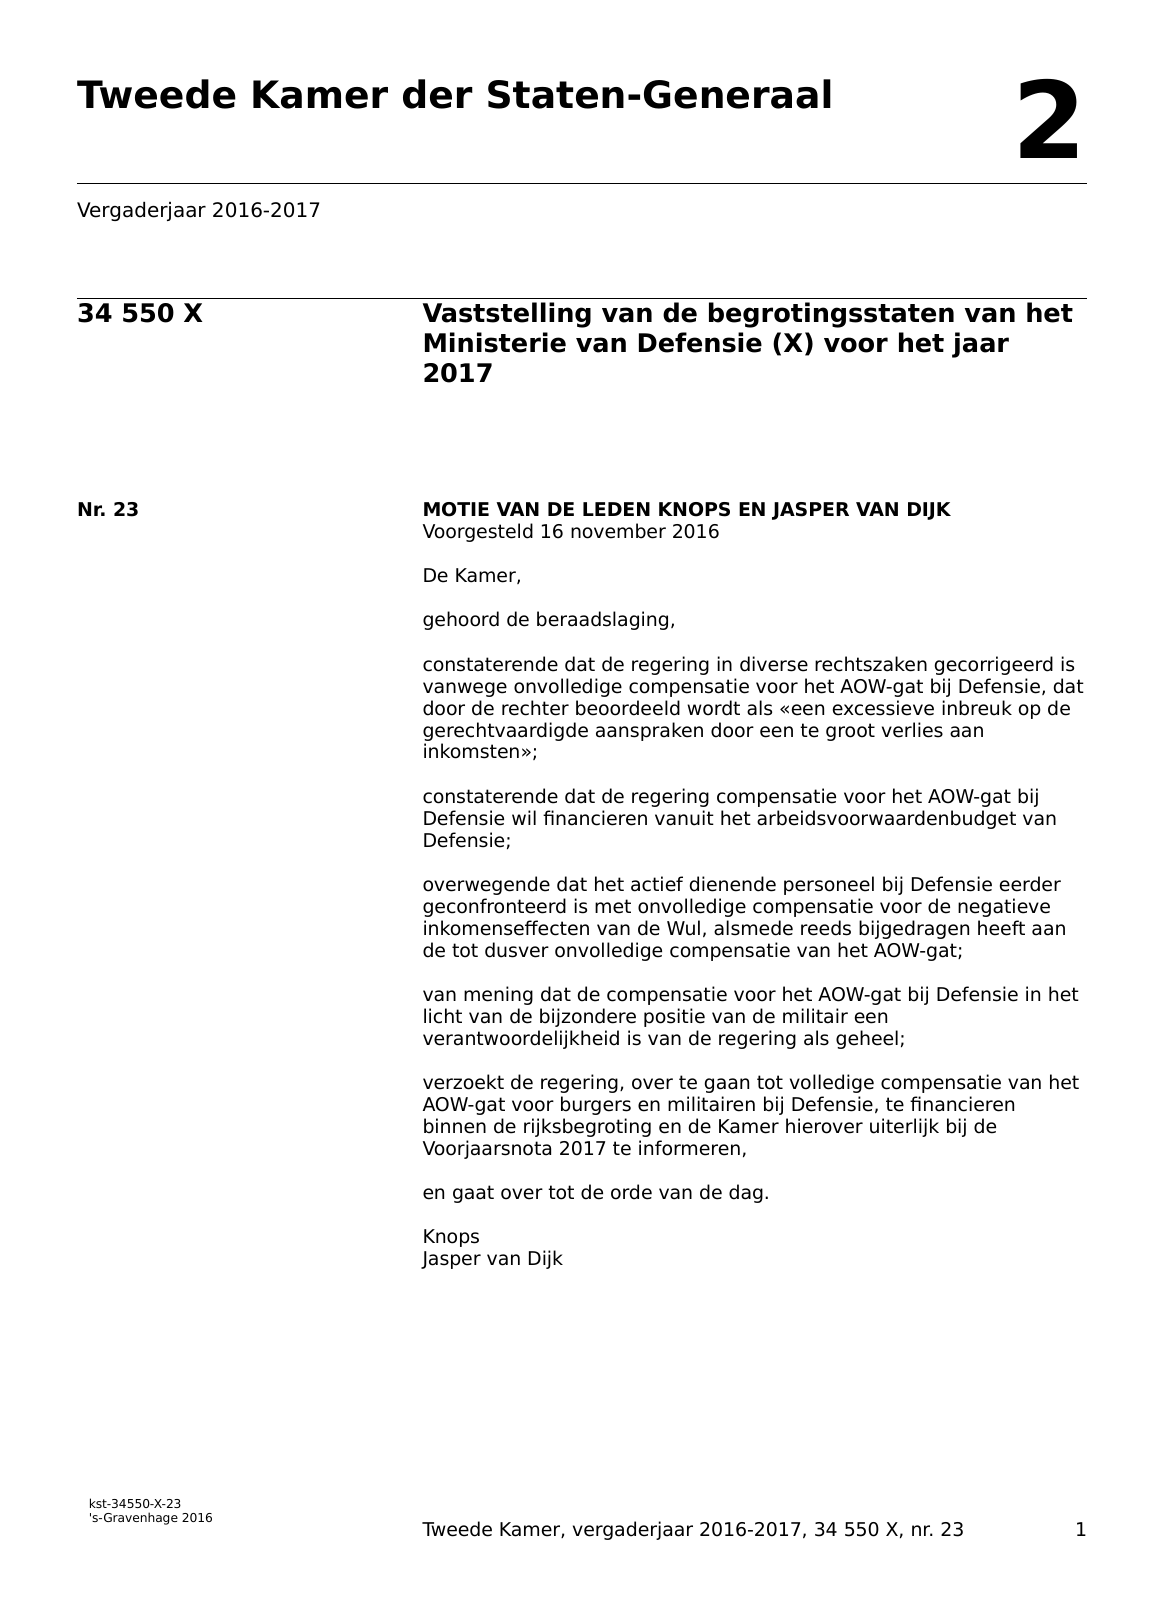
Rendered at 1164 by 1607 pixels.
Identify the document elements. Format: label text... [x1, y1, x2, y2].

text 's-Gravenhage 2016 [88, 1511, 323, 1525]
subtitle 34 550 X Vaststelling van de begrotingsstaten van het Ministerie van Defensie (X) voor het jaar 2017 [77, 299, 1087, 388]
text en gaat over tot de orde van de dag. [422, 1182, 1087, 1204]
text Jasper van Dijk [422, 1248, 1087, 1270]
table_header Tweede Kamer der Staten-Generaal [77, 59, 886, 183]
text De Kamer, [422, 565, 1087, 587]
text overwegende dat het actief dienende personeel bij Defensie eerder geconfronteerd is met onvolledige compensatie voor de negatieve inkomenseffecten van de Wul, alsmede reeds bijgedragen heeft aan de tot dusver onvolledige compensatie van het AOW-gat; [422, 874, 1087, 962]
text Voorgesteld 16 november 2016 [422, 521, 1087, 543]
subtitle Nr. 23 MOTIE VAN DE LEDEN KNOPS EN JASPER VAN DIJK [77, 499, 1087, 521]
text gehoord de beraadslaging, [422, 609, 1087, 631]
text van mening dat de compensatie voor het AOW-gat bij Defensie in het licht van de bijzondere positie van de militair een verantwoordelijkheid is van de regering als geheel; [422, 984, 1087, 1050]
table_header 2 [886, 59, 1087, 183]
text Knops [422, 1226, 1087, 1248]
text constaterende dat de regering compensatie voor het AOW-gat bij Defensie wil financieren vanuit het arbeidsvoorwaardenbudget van Defensie; [422, 786, 1087, 852]
text constaterende dat de regering in diverse rechtszaken gecorrigeerd is vanwege onvolledige compensatie voor het AOW-gat bij Defensie, dat door de rechter beoordeeld wordt als «een excessieve inbreuk op de gerechtvaardigde aanspraken door een te groot verlies aan inkomsten»; [422, 653, 1087, 763]
text kst-34550-X-23 [88, 1497, 323, 1511]
table_cell Vergaderjaar 2016-2017 [77, 184, 1087, 298]
text verzoekt de regering, over te gaan tot volledige compensatie van het AOW-gat voor burgers en militairen bij Defensie, te financieren binnen de rijksbegroting en de Kamer hierover uiterlijk bij de Voorjaarsnota 2017 te informeren, [422, 1072, 1087, 1160]
